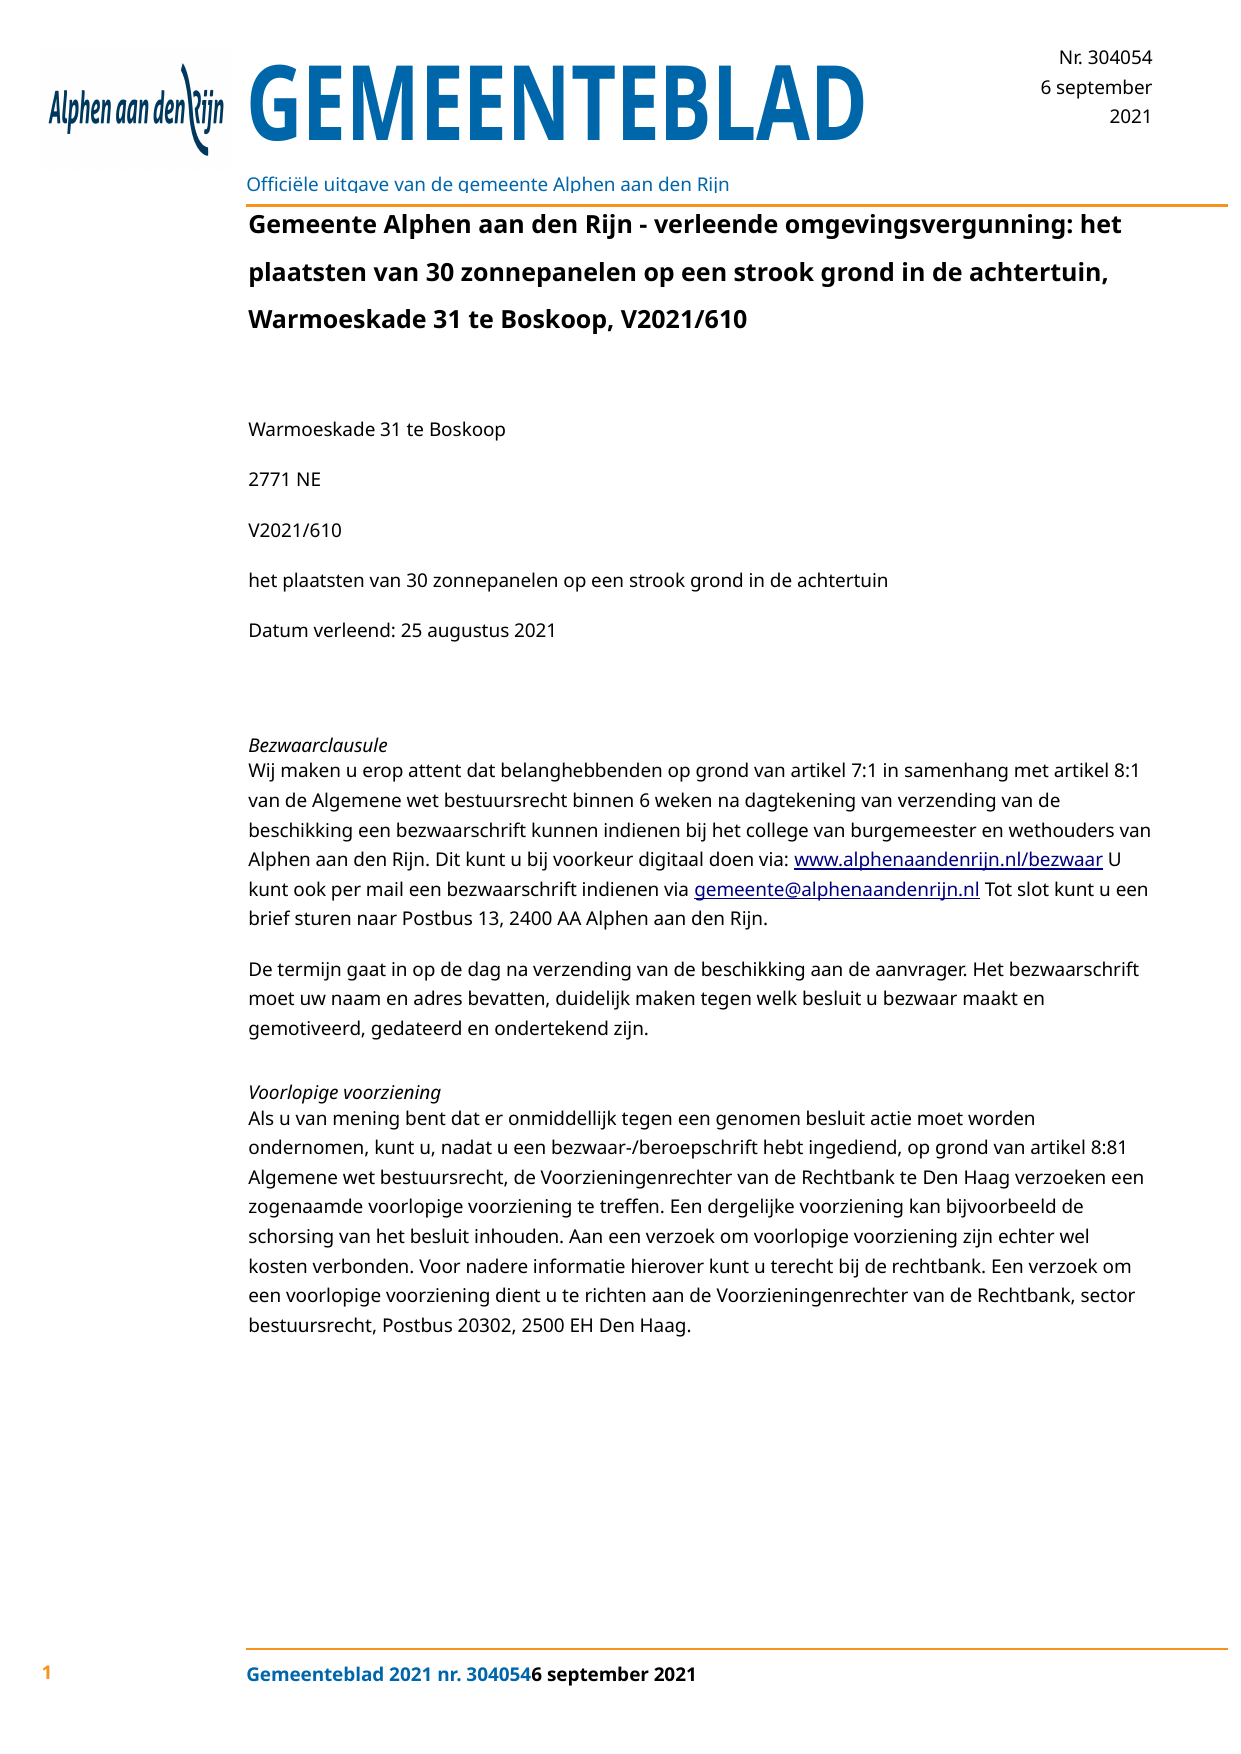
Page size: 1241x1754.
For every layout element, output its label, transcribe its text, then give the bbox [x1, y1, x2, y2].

text 2771 NE [248, 466, 1152, 492]
text Gemeente Alphen aan den Rijn - verleende omgevingsvergunning: het plaatsten van 30 zonnepanelen op een strook grond in de achtertuin, Warmoeskade 31 te Boskoop, V2021/610 [248, 207, 1152, 336]
text Voorlopige voorziening [248, 1079, 1152, 1105]
picture [41, 47, 231, 172]
text Datum verleend: 25 augustus 2021 [248, 618, 1152, 643]
text Als u van mening bent dat er onmiddellijk tegen een genomen besluit actie moet worden ondernomen, kunt u, nadat u een bezwaar-/beroepschrift hebt ingediend, op grond van artikel 8:81 Algemene wet bestuursrecht, de Voorzieningenrechter van de Rechtbank te Den Haag verzoeken een zogenaamde voorlopige voorziening te treffen. Een dergelijke voorziening kan bijvoorbeeld de schorsing van het besluit inhouden. Aan een verzoek om voorlopige voorziening zijn echter wel kosten verbonden. Voor nadere informatie hierover kunt u terecht bij de rechtbank. Een verzoek om een voorlopige voorziening dient u te richten aan de Voorzieningenrechter van de Rechtbank, sector bestuursrecht, Postbus 20302, 2500 EH Den Haag. [248, 1105, 1152, 1338]
text Wij maken u erop attent dat belanghebbenden op grond van artikel 7:1 in samenhang met artikel 8:1 van de Algemene wet bestuursrecht binnen 6 weken na dagtekening van verzending van de beschikking een bezwaarschrift kunnen indienen bij het college van burgemeester en wethouders van Alphen aan den Rijn. Dit kunt u bij voorkeur digitaal doen via: www.alphenaandenrijn.nl/bezwaar U kunt ook per mail een bezwaarschrift indienen via gemeente@alphenaandenrijn.nl Tot slot kunt u een brief sturen naar Postbus 13, 2400 AA Alphen aan den Rijn. [248, 758, 1152, 931]
text Warmoeskade 31 te Boskoop [248, 416, 1152, 442]
text De termijn gaat in op de dag na verzending van de beschikking aan de aanvrager. Het bezwaarschrift moet uw naam en adres bevatten, duidelijk maken tegen welk besluit u bezwaar maakt en gemotiveerd, gedateerd en ondertekend zijn. [248, 956, 1152, 1041]
text het plaatsten van 30 zonnepanelen op een strook grond in de achtertuin [248, 567, 1152, 593]
text V2021/610 [248, 517, 1152, 542]
text Bezwaarclausule [248, 732, 1152, 758]
